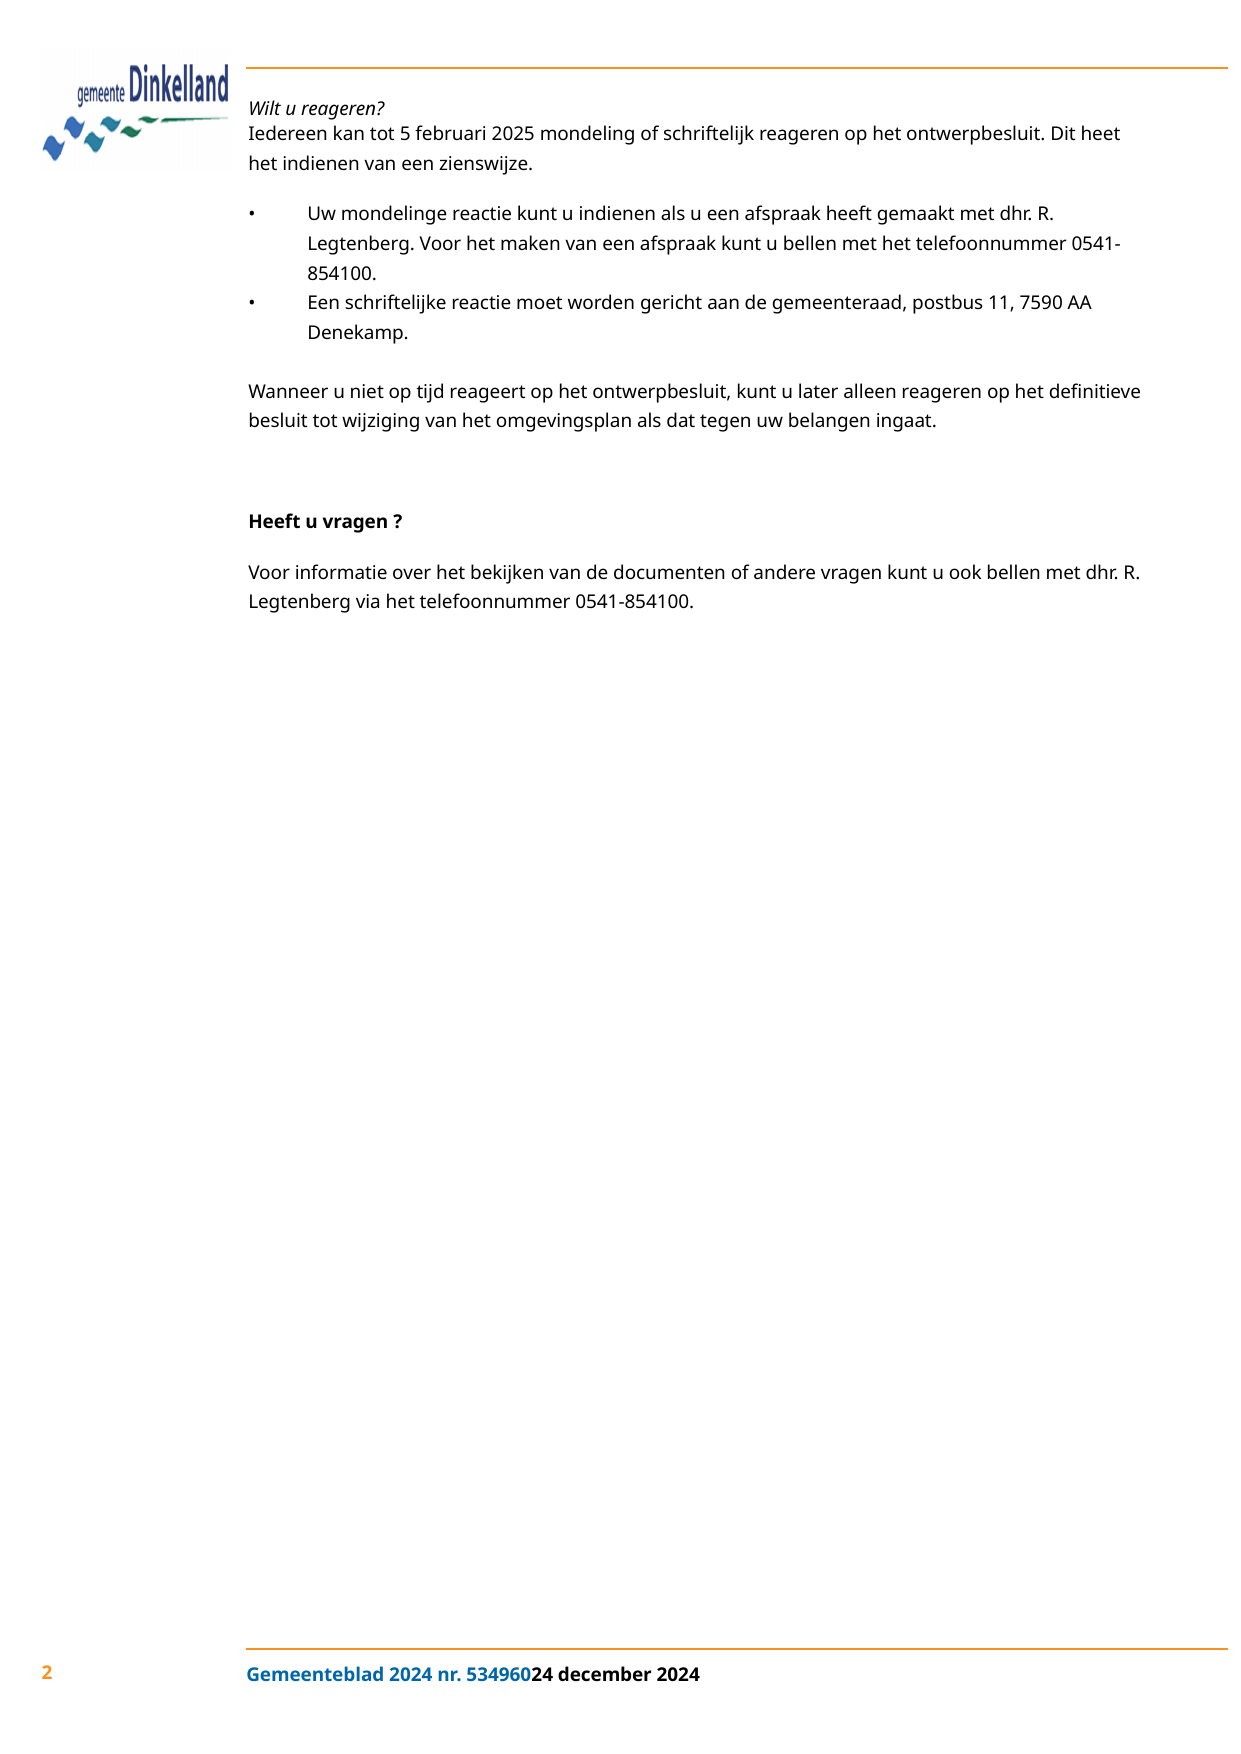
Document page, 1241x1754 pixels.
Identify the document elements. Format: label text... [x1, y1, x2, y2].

text Wilt u reageren? [248, 95, 1152, 121]
list Uw mondelinge reactie kunt u indienen als u een afspraak heeft gemaakt met dhr. R. Legtenberg. Voor het maken van een afspraak kunt u bellen met het telefoonnummer 0541-854100. [248, 201, 1152, 285]
list Een schriftelijke reactie moet worden gericht aan de gemeenteraad, postbus 11, 7590 AA Denekamp. [248, 289, 1152, 344]
picture [41, 47, 231, 172]
text Heeft u vragen ? [248, 508, 1152, 534]
text Voor informatie over het bekijken van de documenten of andere vragen kunt u ook bellen met dhr. R. Legtenberg via het telefoonnummer 0541-854100. [248, 559, 1152, 614]
text Iedereen kan tot 5 februari 2025 mondeling of schriftelijk reageren op het ontwerpbesluit. Dit heet het indienen van een zienswijze. [248, 121, 1152, 176]
text Wanneer u niet op tijd reageert op het ontwerpbesluit, kunt u later alleen reageren op het definitieve besluit tot wijziging van het omgevingsplan als dat tegen uw belangen ingaat. [248, 378, 1152, 433]
